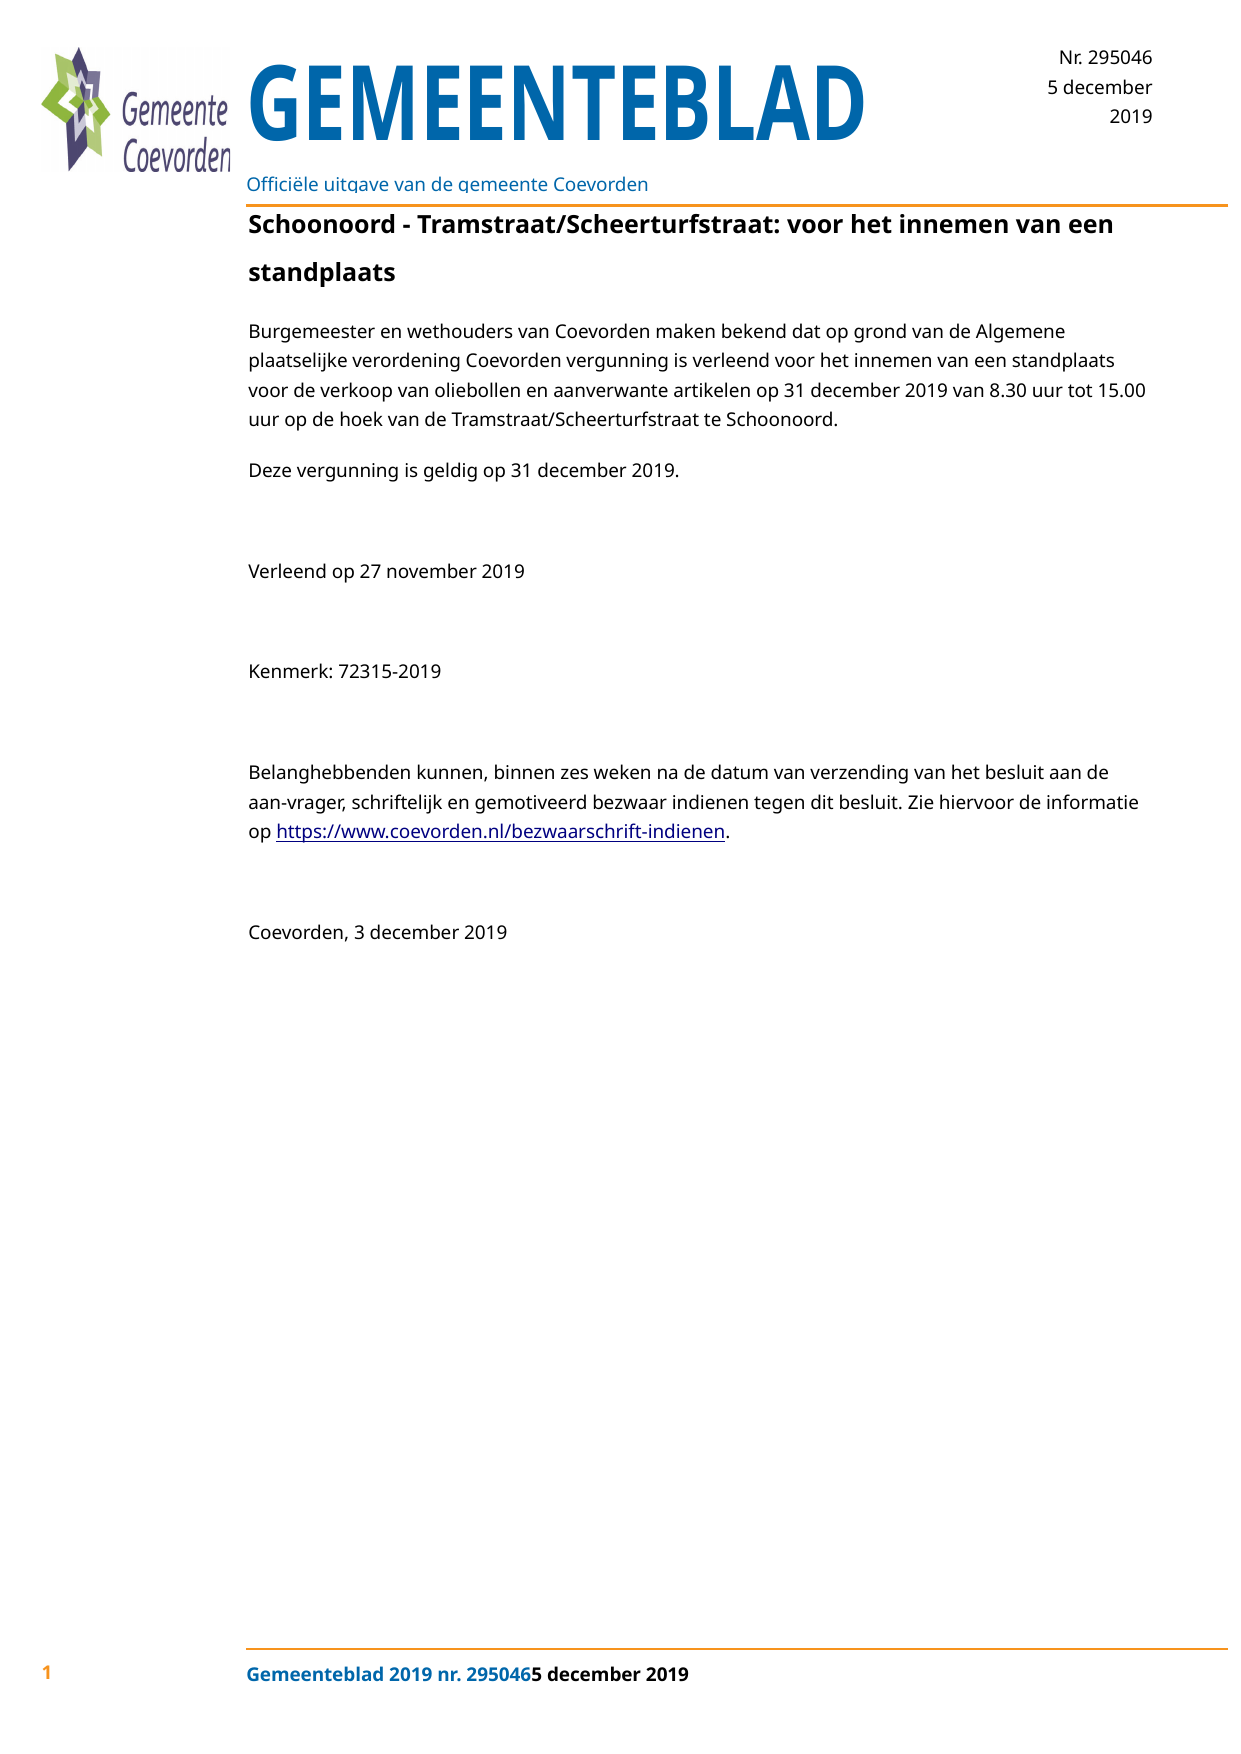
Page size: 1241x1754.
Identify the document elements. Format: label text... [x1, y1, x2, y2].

text Burgemeester en wethouders van Coevorden maken bekend dat op grond van de Algemene plaatselijke verordening Coevorden vergunning is verleend voor het innemen van een standplaats voor de verkoop van oliebollen en aanverwante artikelen op 31 december 2019 van 8.30 uur tot 15.00 uur op de hoek van de Tramstraat/Scheerturfstraat te Schoonoord. [248, 318, 1152, 432]
text Deze vergunning is geldig op 31 december 2019. [248, 457, 1152, 483]
text Coevorden, 3 december 2019 [248, 919, 1152, 945]
text Belanghebbenden kunnen, binnen zes weken na de datum van verzending van het besluit aan de aan-vrager, schriftelijk en gemotiveerd bezwaar indienen tegen dit besluit. Zie hiervoor de informatie op https://www.coevorden.nl/bezwaarschrift-indienen. [248, 759, 1152, 844]
picture [41, 47, 231, 172]
text Schoonoord - Tramstraat/Scheerturfstraat: voor het innemen van een standplaats [248, 207, 1152, 288]
text Verleend op 27 november 2019 [248, 558, 1152, 584]
text Kenmerk: 72315-2019 [248, 659, 1152, 684]
